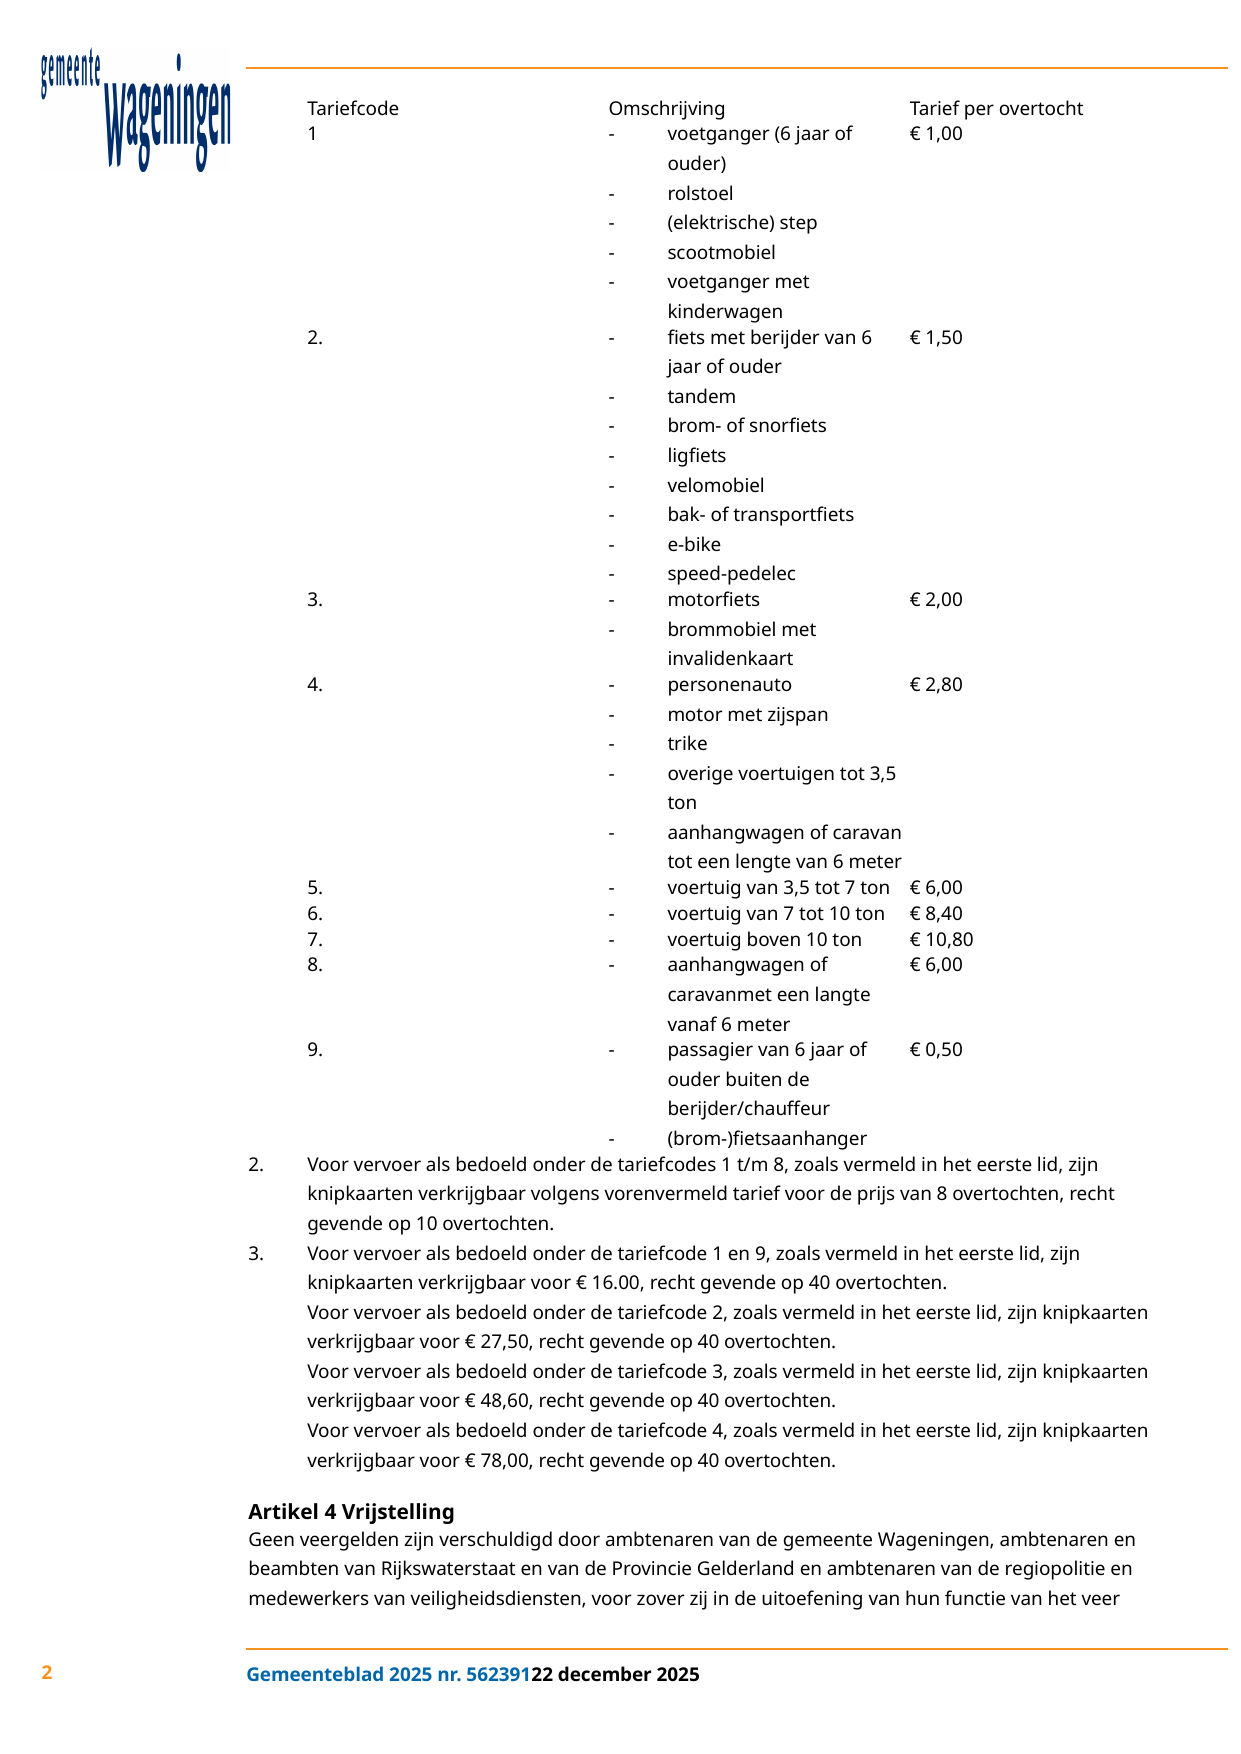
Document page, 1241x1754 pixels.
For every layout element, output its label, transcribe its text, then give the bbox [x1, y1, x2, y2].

text Geen veergelden zijn verschuldigd door ambtenaren van de gemeente Wageningen, ambtenaren en beambten van Rijkswaterstaat en van de Provincie Gelderland en ambtenaren van de regiopolitie en medewerkers van veiligheidsdiensten, voor zover zij in de uitoefening van hun functie van het veer [248, 1526, 1152, 1611]
table_cell € 10,80 [910, 926, 1211, 952]
table_cell voetganger (6 jaar of ouder) rolstoel (elektrische) step scootmobiel voetganger met kinderwagen [608, 121, 909, 324]
list Voor vervoer als bedoeld onder de tariefcode 1 en 9, zoals vermeld in het eerste lid, zijn knipkaarten verkrijgbaar voor € 16.00, recht gevende op 40 overtochten. [248, 1240, 1152, 1295]
table_cell € 1,50 [910, 324, 1211, 586]
table_cell voertuig boven 10 ton [608, 926, 909, 952]
table_cell 1 [307, 121, 608, 324]
table_cell 3. [307, 586, 608, 671]
table_cell 4. [307, 671, 608, 874]
table_cell fiets met berijder van 6 jaar of ouder tandem brom- of snorfiets ligfiets velomobiel bak- of transportfiets e-bike speed-pedelec [608, 324, 909, 586]
list Voor vervoer als bedoeld onder de tariefcodes 1 t/m 8, zoals vermeld in het eerste lid, zijn knipkaarten verkrijgbaar volgens vorenvermeld tarief voor de prijs van 8 overtochten, recht gevende op 10 overtochten. [248, 1151, 1152, 1236]
table_cell 7. [307, 926, 608, 952]
table_cell € 2,80 [910, 671, 1211, 874]
table_cell voertuig van 3,5 tot 7 ton [608, 874, 909, 900]
table_cell 9. [307, 1036, 608, 1151]
table_header Omschrijving [608, 95, 909, 121]
picture [41, 47, 231, 172]
table_header Tariefcode [307, 95, 608, 121]
table_cell 5. [307, 874, 608, 900]
table_cell 8. [307, 952, 608, 1036]
table_cell motorfiets brommobiel met invalidenkaart [608, 586, 909, 671]
table_cell € 6,00 [910, 874, 1211, 900]
table_cell aanhangwagen of caravanmet een langte vanaf 6 meter [608, 952, 909, 1036]
table_cell passagier van 6 jaar of ouder buiten de berijder/chauffeur (brom-)fietsaanhanger [608, 1036, 909, 1151]
table_cell € 0,50 [910, 1036, 1211, 1151]
table_cell voertuig van 7 tot 10 ton [608, 900, 909, 926]
table_cell € 2,00 [910, 586, 1211, 671]
table_header Tarief per overtocht [910, 95, 1211, 121]
text Artikel 4 Vrijstelling [248, 1497, 1152, 1526]
table_cell 2. [307, 324, 608, 586]
table_cell personenauto motor met zijspan trike overige voertuigen tot 3,5 ton aanhangwagen of caravan tot een lengte van 6 meter [608, 671, 909, 874]
list Voor vervoer als bedoeld onder de tariefcode 4, zoals vermeld in het eerste lid, zijn knipkaarten verkrijgbaar voor € 78,00, recht gevende op 40 overtochten. [248, 1417, 1152, 1473]
table_cell € 6,00 [910, 952, 1211, 1036]
table_cell € 1,00 [910, 121, 1211, 324]
list Voor vervoer als bedoeld onder de tariefcode 3, zoals vermeld in het eerste lid, zijn knipkaarten verkrijgbaar voor € 48,60, recht gevende op 40 overtochten. [248, 1358, 1152, 1413]
table_cell € 8,40 [910, 900, 1211, 926]
table_cell 6. [307, 900, 608, 926]
list Voor vervoer als bedoeld onder de tariefcode 2, zoals vermeld in het eerste lid, zijn knipkaarten verkrijgbaar voor € 27,50, recht gevende op 40 overtochten. [248, 1299, 1152, 1354]
